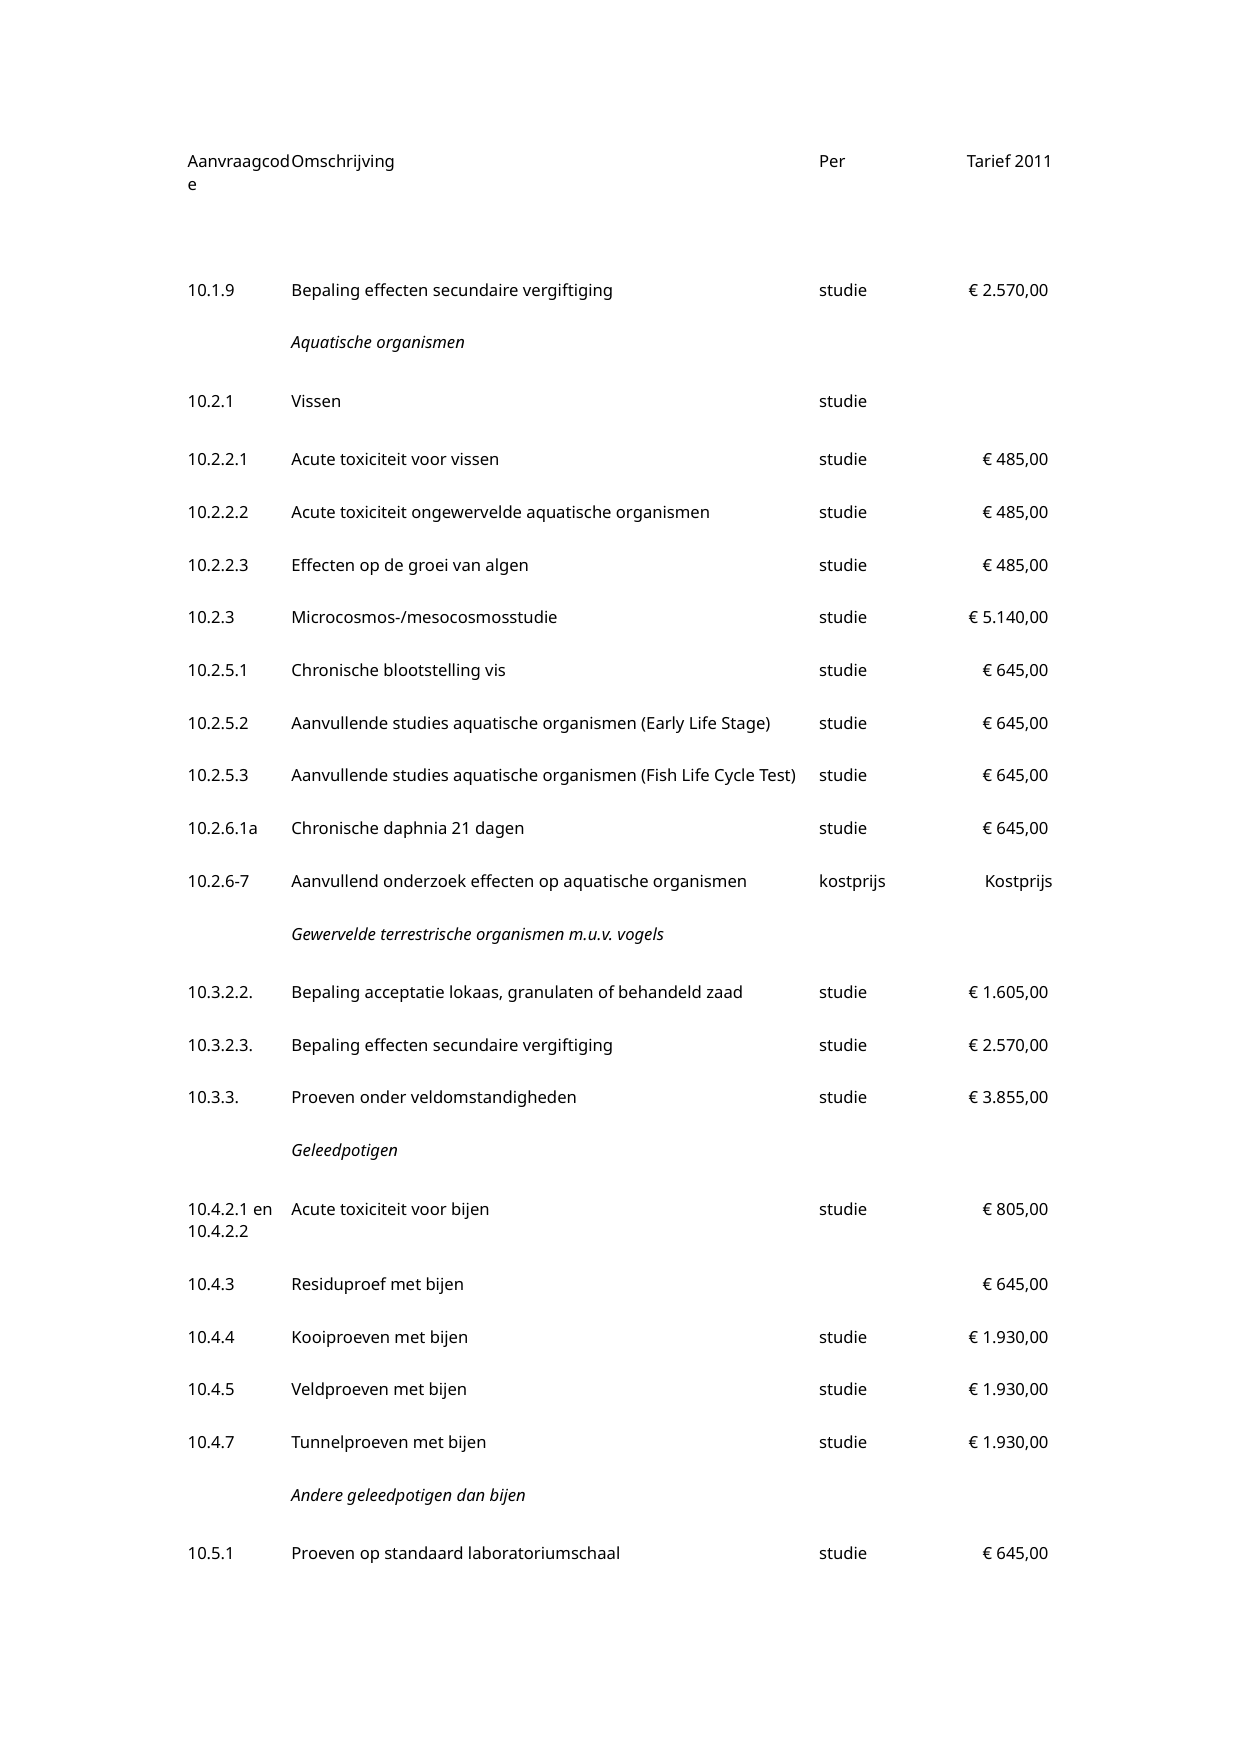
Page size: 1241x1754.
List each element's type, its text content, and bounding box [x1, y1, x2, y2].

table_cell Acute toxiciteit ongewervelde aquatische organismen [291, 500, 819, 553]
table_cell € 645,00 [949, 1542, 1053, 1594]
table_cell Veldproeven met bijen [291, 1378, 819, 1431]
table_cell € 485,00 [949, 448, 1053, 500]
table_cell studie [819, 1325, 949, 1378]
table_cell Aanvullende studies aquatische organismen (Fish Life Cycle Test) [291, 764, 819, 817]
table_cell studie [819, 1431, 949, 1483]
table_cell 10.5.1 [188, 1542, 291, 1594]
table_cell studie [819, 278, 949, 331]
table_cell studie [819, 1542, 949, 1594]
table_cell Bepaling acceptatie lokaas, granulaten of behandeld zaad [291, 981, 819, 1033]
table_cell studie [819, 448, 949, 500]
table_cell € 485,00 [949, 553, 1053, 606]
table_cell 10.2.5.2 [188, 711, 291, 764]
table_header Per [819, 150, 949, 225]
table_cell [949, 331, 1053, 389]
table_cell Microcosmos-/mesocosmosstudie [291, 606, 819, 658]
table_cell 10.2.5.1 [188, 659, 291, 711]
table_cell Acute toxiciteit voor bijen [291, 1197, 819, 1272]
table_cell Andere geleedpotigen dan bijen [291, 1483, 949, 1542]
table_cell Bepaling effecten secundaire vergiftiging [291, 1033, 819, 1086]
table_cell studie [819, 981, 949, 1033]
table_cell Proeven onder veldomstandigheden [291, 1086, 819, 1139]
table_cell 10.2.2.3 [188, 553, 291, 606]
table_cell studie [819, 553, 949, 606]
table_header Omschrijving [291, 150, 819, 225]
table_cell studie [819, 1033, 949, 1086]
table_cell 10.2.6-7 [188, 869, 291, 922]
table_cell [949, 225, 1053, 278]
table_cell 10.2.3 [188, 606, 291, 658]
table_cell € 3.855,00 [949, 1086, 1053, 1139]
table_cell Gewervelde terrestrische organismen m.u.v. vogels [291, 922, 949, 981]
table_cell 10.2.5.3 [188, 764, 291, 817]
table_cell Geleedpotigen [291, 1139, 819, 1197]
table_cell studie [819, 606, 949, 658]
table_cell [949, 922, 1053, 981]
table_cell Effecten op de groei van algen [291, 553, 819, 606]
table_cell 10.1.9 [188, 278, 291, 331]
table_header Tarief 2011 [949, 150, 1053, 225]
table_cell 10.2.6.1a [188, 817, 291, 869]
table_cell € 1.605,00 [949, 981, 1053, 1033]
table_cell 10.3.2.2. [188, 981, 291, 1033]
table_cell [291, 225, 819, 278]
table_cell [949, 1139, 1053, 1197]
table_cell € 645,00 [949, 817, 1053, 869]
table_cell € 645,00 [949, 659, 1053, 711]
table_cell studie [819, 1086, 949, 1139]
table_cell [188, 1139, 291, 1197]
table_cell 10.4.3 [188, 1273, 291, 1325]
table_cell Kooiproeven met bijen [291, 1325, 819, 1378]
table_cell Aanvullend onderzoek effecten op aquatische organismen [291, 869, 819, 922]
table_cell Tunnelproeven met bijen [291, 1431, 819, 1483]
table_cell € 2.570,00 [949, 1033, 1053, 1086]
table_cell kostprijs [819, 869, 949, 922]
table_cell Vissen [291, 389, 819, 448]
table_cell [949, 389, 1053, 448]
table_cell Kostprijs [949, 869, 1053, 922]
table_cell 10.4.5 [188, 1378, 291, 1431]
table_cell Bepaling effecten secundaire vergiftiging [291, 278, 819, 331]
table_cell € 2.570,00 [949, 278, 1053, 331]
table_cell Acute toxiciteit voor vissen [291, 448, 819, 500]
table_cell [819, 1139, 949, 1197]
table_cell [188, 225, 291, 278]
table_cell € 5.140,00 [949, 606, 1053, 658]
table_cell € 1.930,00 [949, 1378, 1053, 1431]
table_cell [819, 225, 949, 278]
table_cell 10.3.2.3. [188, 1033, 291, 1086]
table_cell 10.3.3. [188, 1086, 291, 1139]
table_cell [188, 331, 291, 389]
table_cell 10.4.4 [188, 1325, 291, 1378]
table_cell studie [819, 659, 949, 711]
table_cell 10.2.1 [188, 389, 291, 448]
table_cell [949, 1483, 1053, 1542]
table_cell studie [819, 389, 949, 448]
table_cell [188, 1483, 291, 1542]
table_cell studie [819, 1197, 949, 1272]
table_cell Residuproef met bijen [291, 1273, 949, 1325]
table_cell studie [819, 1378, 949, 1431]
table_cell € 805,00 [949, 1197, 1053, 1272]
table_cell studie [819, 764, 949, 817]
table_cell 10.2.2.2 [188, 500, 291, 553]
table_cell studie [819, 500, 949, 553]
table_header Aanvraagcode [188, 150, 291, 225]
table_cell studie [819, 817, 949, 869]
table_cell € 645,00 [949, 711, 1053, 764]
table_cell Proeven op standaard laboratoriumschaal [291, 1542, 819, 1594]
table_cell Chronische daphnia 21 dagen [291, 817, 819, 869]
table_cell Chronische blootstelling vis [291, 659, 819, 711]
table_cell 10.4.7 [188, 1431, 291, 1483]
table_cell € 1.930,00 [949, 1325, 1053, 1378]
table_cell [188, 922, 291, 981]
table_cell studie [819, 711, 949, 764]
table_cell € 645,00 [949, 1273, 1053, 1325]
table_cell 10.4.2.1 en 10.4.2.2 [188, 1197, 291, 1272]
table_cell € 645,00 [949, 764, 1053, 817]
table_cell 10.2.2.1 [188, 448, 291, 500]
table_cell Aquatische organismen [291, 331, 949, 389]
table_cell € 1.930,00 [949, 1431, 1053, 1483]
table_cell € 485,00 [949, 500, 1053, 553]
table_cell Aanvullende studies aquatische organismen (Early Life Stage) [291, 711, 819, 764]
